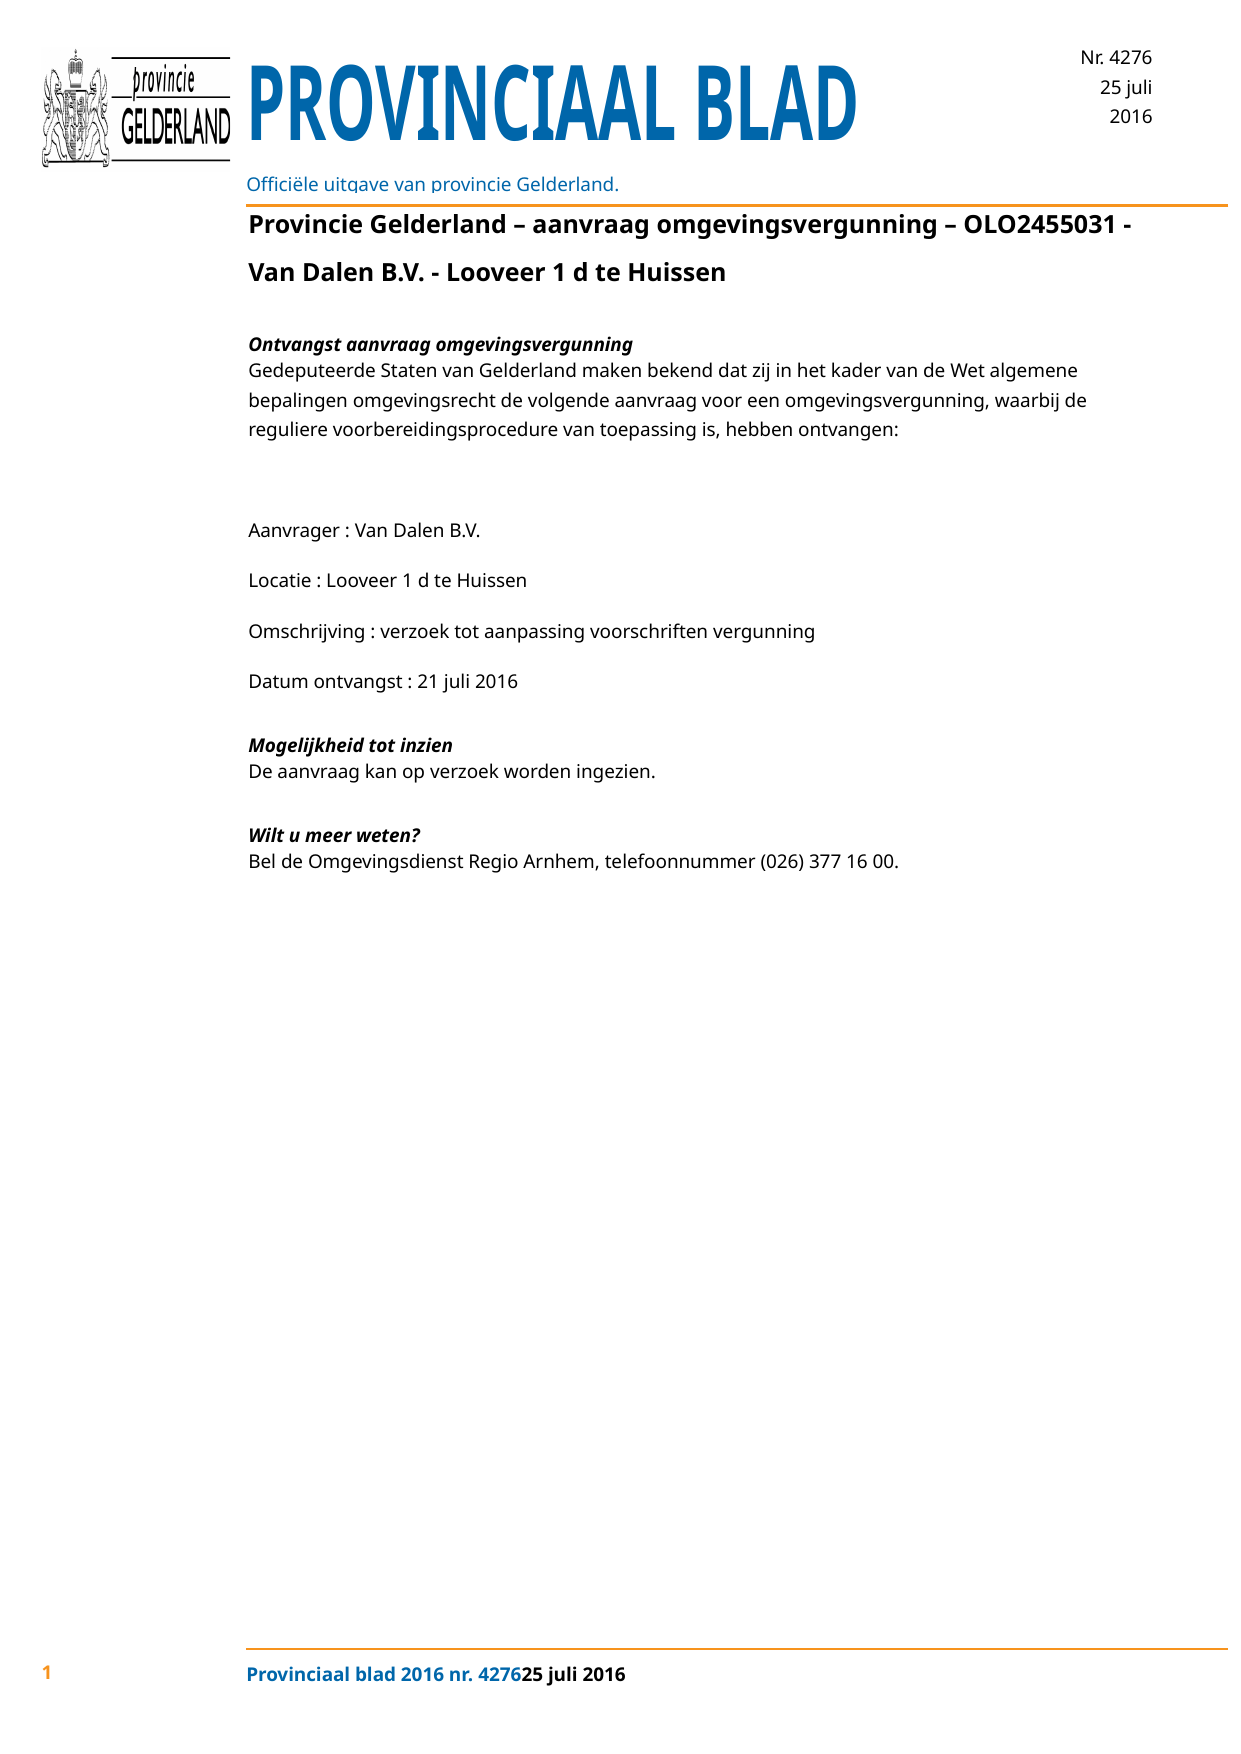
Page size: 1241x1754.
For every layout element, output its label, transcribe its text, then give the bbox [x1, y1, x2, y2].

text Gedeputeerde Staten van Gelderland maken bekend dat zij in het kader van de Wet algemene bepalingen omgevingsrecht de volgende aanvraag voor een omgevingsvergunning, waarbij de reguliere voorbereidingsprocedure van toepassing is, hebben ontvangen: [248, 357, 1152, 442]
text Omschrijving : verzoek tot aanpassing voorschriften vergunning [248, 618, 1152, 644]
text Ontvangst aanvraag omgevingsvergunning [248, 331, 1152, 357]
text Locatie : Looveer 1 d te Huissen [248, 568, 1152, 593]
text Wilt u meer weten? [248, 822, 1152, 848]
text Provincie Gelderland – aanvraag omgevingsvergunning – OLO2455031 - Van Dalen B.V. - Looveer 1 d te Huissen [248, 207, 1152, 288]
text Mogelijkheid tot inzien [248, 732, 1152, 758]
text Bel de Omgevingsdienst Regio Arnhem, telefoonnummer (026) 377 16 00. [248, 848, 1152, 873]
text De aanvraag kan op verzoek worden ingezien. [248, 758, 1152, 784]
text Aanvrager : Van Dalen B.V. [248, 517, 1152, 543]
picture [41, 47, 231, 172]
text Datum ontvangst : 21 juli 2016 [248, 668, 1152, 694]
